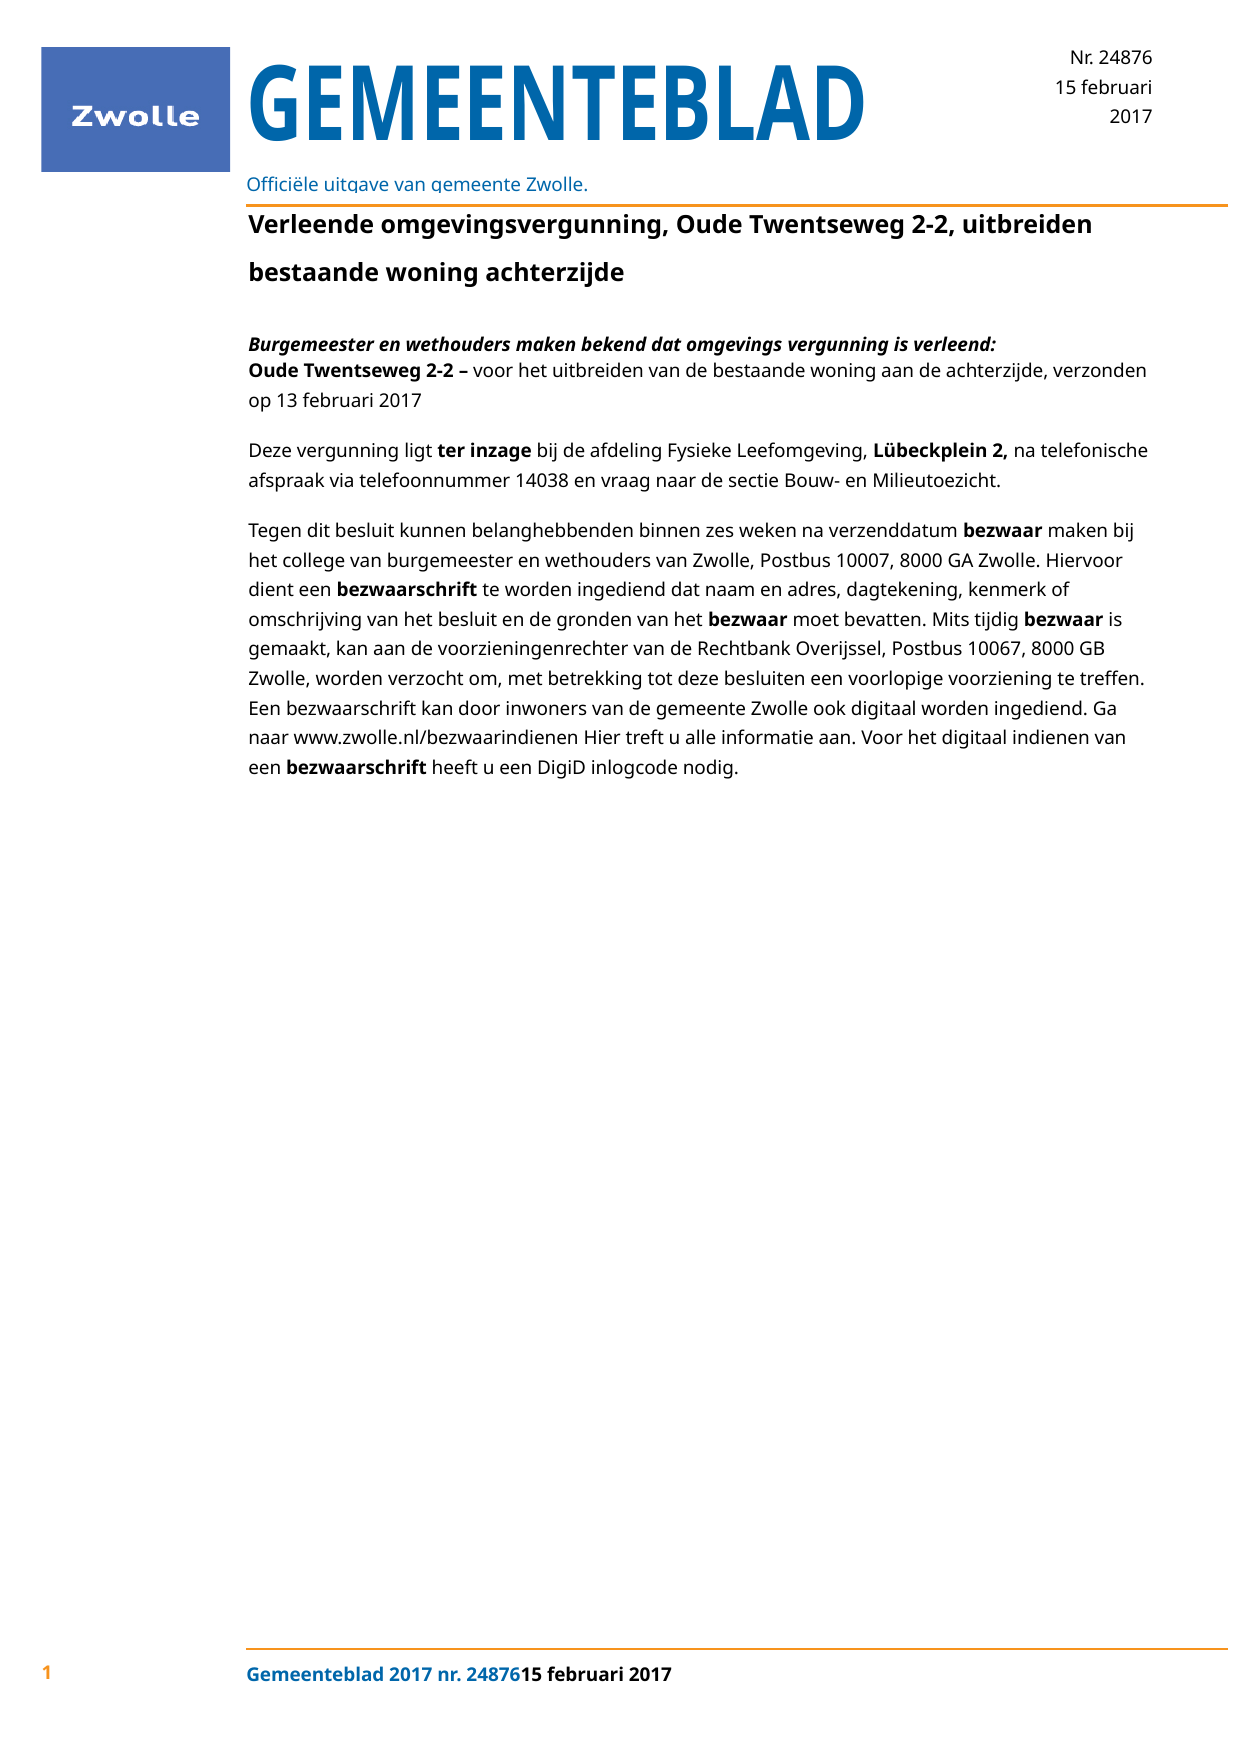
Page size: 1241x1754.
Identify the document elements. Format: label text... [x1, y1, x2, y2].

text Oude Twentseweg 2-2 – voor het uitbreiden van de bestaande woning aan de achterzijde, verzonden op 13 februari 2017 [248, 357, 1152, 412]
text Burgemeester en wethouders maken bekend dat omgevings vergunning is verleend: [248, 331, 1152, 357]
text Deze vergunning ligt ter inzage bij de afdeling Fysieke Leefomgeving, Lübeckplein 2, na telefonische afspraak via telefoonnummer 14038 en vraag naar de sectie Bouw- en Milieutoezicht. [248, 437, 1152, 492]
picture [41, 47, 231, 172]
text Verleende omgevingsvergunning, Oude Twentseweg 2-2, uitbreiden bestaande woning achterzijde [248, 207, 1152, 288]
text Tegen dit besluit kunnen belanghebbenden binnen zes weken na verzenddatum bezwaar maken bij het college van burgemeester en wethouders van Zwolle, Postbus 10007, 8000 GA Zwolle. Hiervoor dient een bezwaarschrift te worden ingediend dat naam en adres, dagtekening, kenmerk of omschrijving van het besluit en de gronden van het bezwaar moet bevatten. Mits tijdig bezwaar is gemaakt, kan aan de voorzieningenrechter van de Rechtbank Overijssel, Postbus 10067, 8000 GB Zwolle, worden verzocht om, met betrekking tot deze besluiten een voorlopige voorziening te treffen. Een bezwaarschrift kan door inwoners van de gemeente Zwolle ook digitaal worden ingediend. Ga naar www.zwolle.nl/bezwaarindienen Hier treft u alle informatie aan. Voor het digitaal indienen van een bezwaarschrift heeft u een DigiD inlogcode nodig. [248, 517, 1152, 779]
